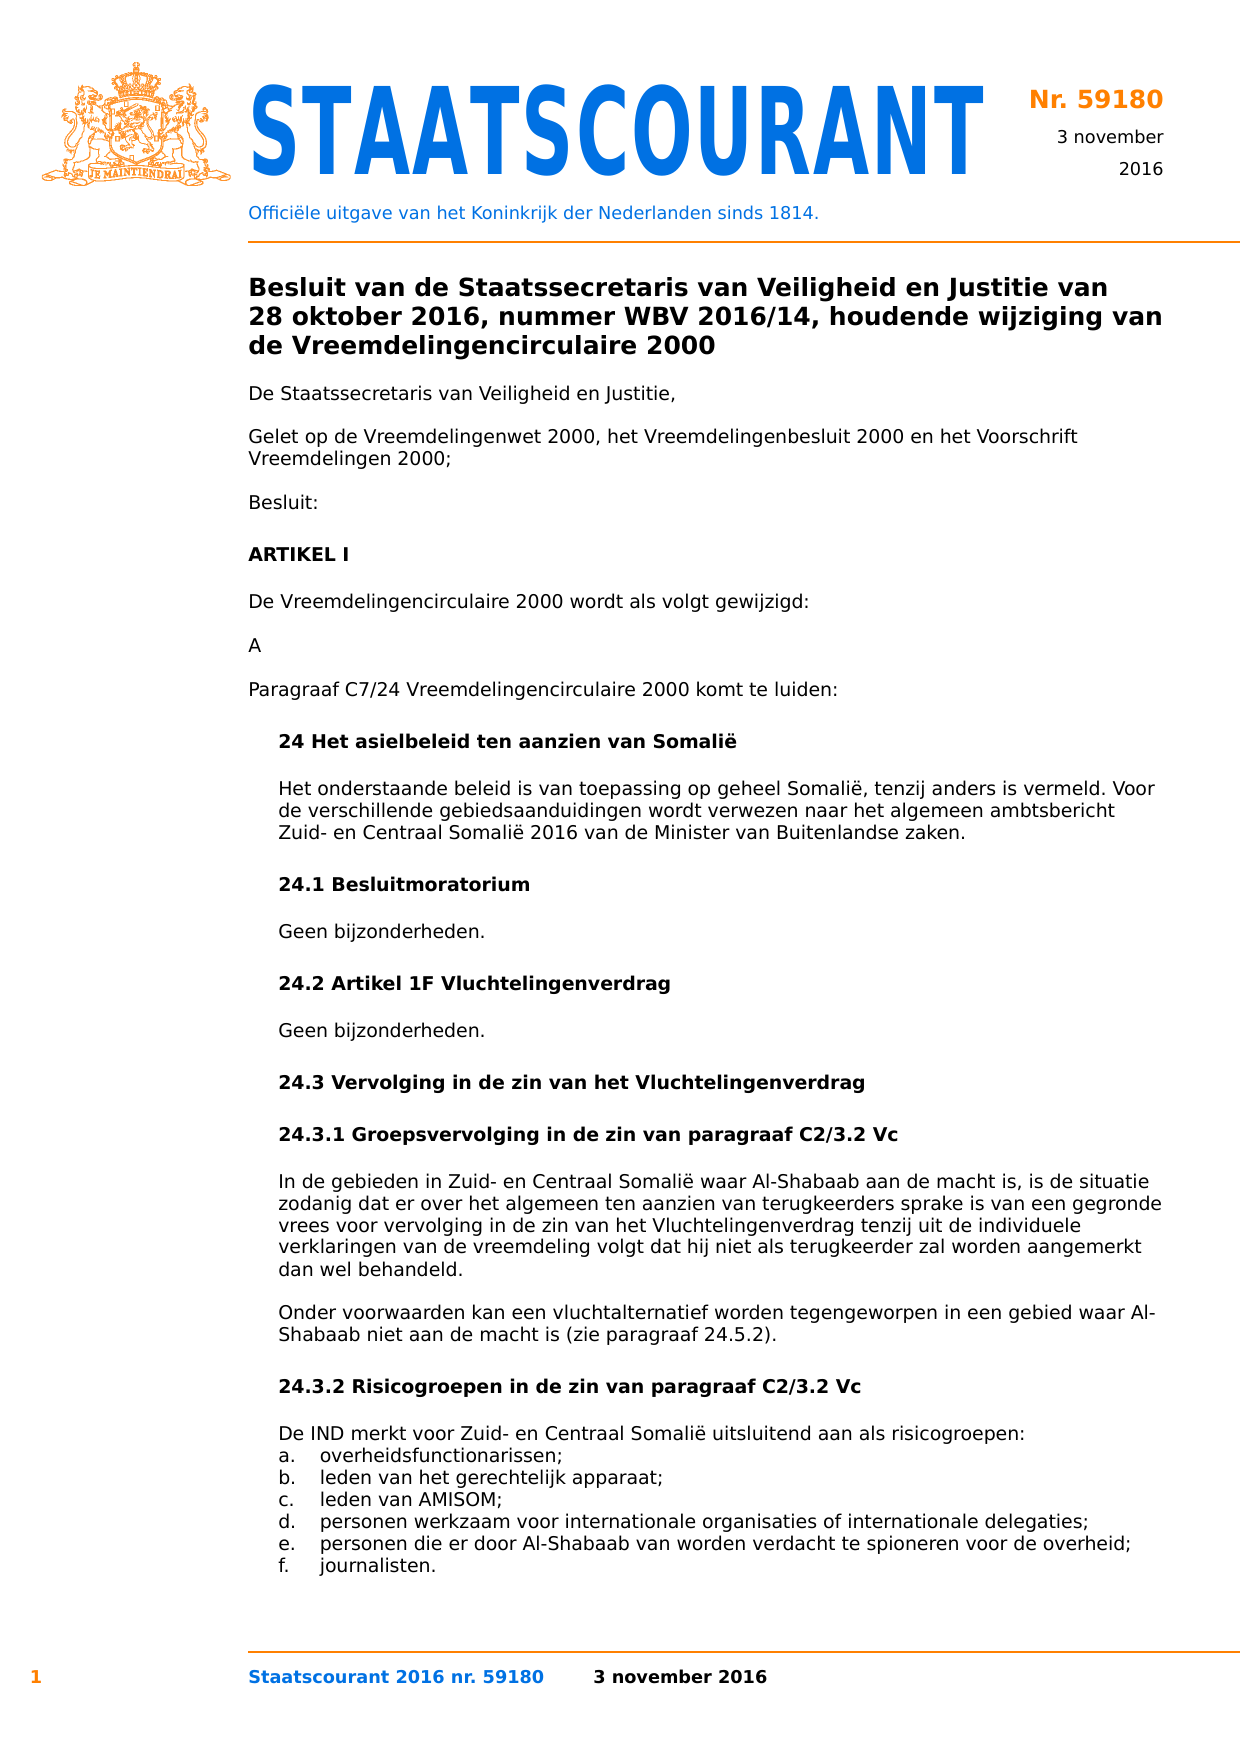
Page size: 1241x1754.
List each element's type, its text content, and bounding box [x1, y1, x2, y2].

text c. leden van AMISOM; [278, 1489, 1163, 1511]
text a. overheidsfunctionarissen; [278, 1445, 1163, 1467]
subtitle 24.3 Vervolging in de zin van het Vluchtelingenverdrag [278, 1072, 1163, 1093]
text De IND merkt voor Zuid- en Centraal Somalië uitsluitend aan als risicogroepen: [278, 1423, 1163, 1445]
text Besluit: [248, 492, 1163, 514]
text d. personen werkzaam voor internationale organisaties of internationale delegaties; [278, 1511, 1163, 1533]
text Geen bijzonderheden. [278, 1019, 1163, 1042]
text A [248, 635, 1163, 657]
text Onder voorwaarden kan een vluchtalternatief worden tegengeworpen in een gebied waar Al-Shabaab niet aan de macht is (zie paragraaf 24.5.2). [278, 1302, 1163, 1346]
picture [41, 62, 231, 186]
text Paragraaf C7/24 Vreemdelingencirculaire 2000 komt te luiden: [248, 679, 1163, 701]
text Gelet op de Vreemdelingenwet 2000, het Vreemdelingenbesluit 2000 en het Voorschrift Vreemdelingen 2000; [248, 426, 1163, 470]
text In de gebieden in Zuid- en Centraal Somalië waar Al-Shabaab aan de macht is, is de situatie zodanig dat er over het algemeen ten aanzien van terugkeerders sprake is van een gegronde vrees voor vervolging in de zin van het Vluchtelingenverdrag tenzij uit de individuele verklaringen van de vreemdeling volgt dat hij niet als terugkeerder zal worden aangemerkt dan wel behandeld. [278, 1171, 1163, 1280]
table_header STAATSCOURANT [248, 62, 998, 203]
subtitle 24 Het asielbeleid ten aanzien van Somalië [278, 731, 1163, 753]
subtitle 24.3.1 Groepsvervolging in de zin van paragraaf C2/3.2 Vc [278, 1123, 1163, 1146]
table_header Nr. 59180 [998, 62, 1240, 121]
text De Vreemdelingencirculaire 2000 wordt als volgt gewijzigd: [248, 591, 1163, 613]
table_cell 2016 [998, 153, 1240, 203]
subtitle 24.1 Besluitmoratorium [278, 874, 1163, 896]
subtitle 24.3.2 Risicogroepen in de zin van paragraaf C2/3.2 Vc [278, 1376, 1163, 1398]
text b. leden van het gerechtelijk apparaat; [278, 1467, 1163, 1489]
table_cell Officiële uitgave van het Koninkrijk der Nederlanden sinds 1814. [248, 203, 1240, 241]
table_cell 3 november [998, 121, 1240, 153]
subtitle Besluit van de Staatssecretaris van Veiligheid en Justitie van 28 oktober 2016, nummer WBV 2016/14, houdende wijziging van de Vreemdelingencirculaire 2000 [248, 273, 1163, 361]
subtitle 24.2 Artikel 1F Vluchtelingenverdrag [278, 973, 1163, 994]
text f. journalisten. [278, 1555, 1163, 1577]
text Geen bijzonderheden. [278, 921, 1163, 943]
subtitle ARTIKEL I [248, 544, 1163, 566]
text Het onderstaande beleid is van toepassing op geheel Somalië, tenzij anders is vermeld. Voor de verschillende gebiedsaanduidingen wordt verwezen naar het algemeen ambtsbericht Zuid- en Centraal Somalië 2016 van de Minister van Buitenlandse zaken. [278, 778, 1163, 844]
text e. personen die er door Al-Shabaab van worden verdacht te spioneren voor de overheid; [278, 1533, 1163, 1555]
text De Staatssecretaris van Veiligheid en Justitie, [248, 382, 1163, 404]
table_header [25, 62, 248, 241]
